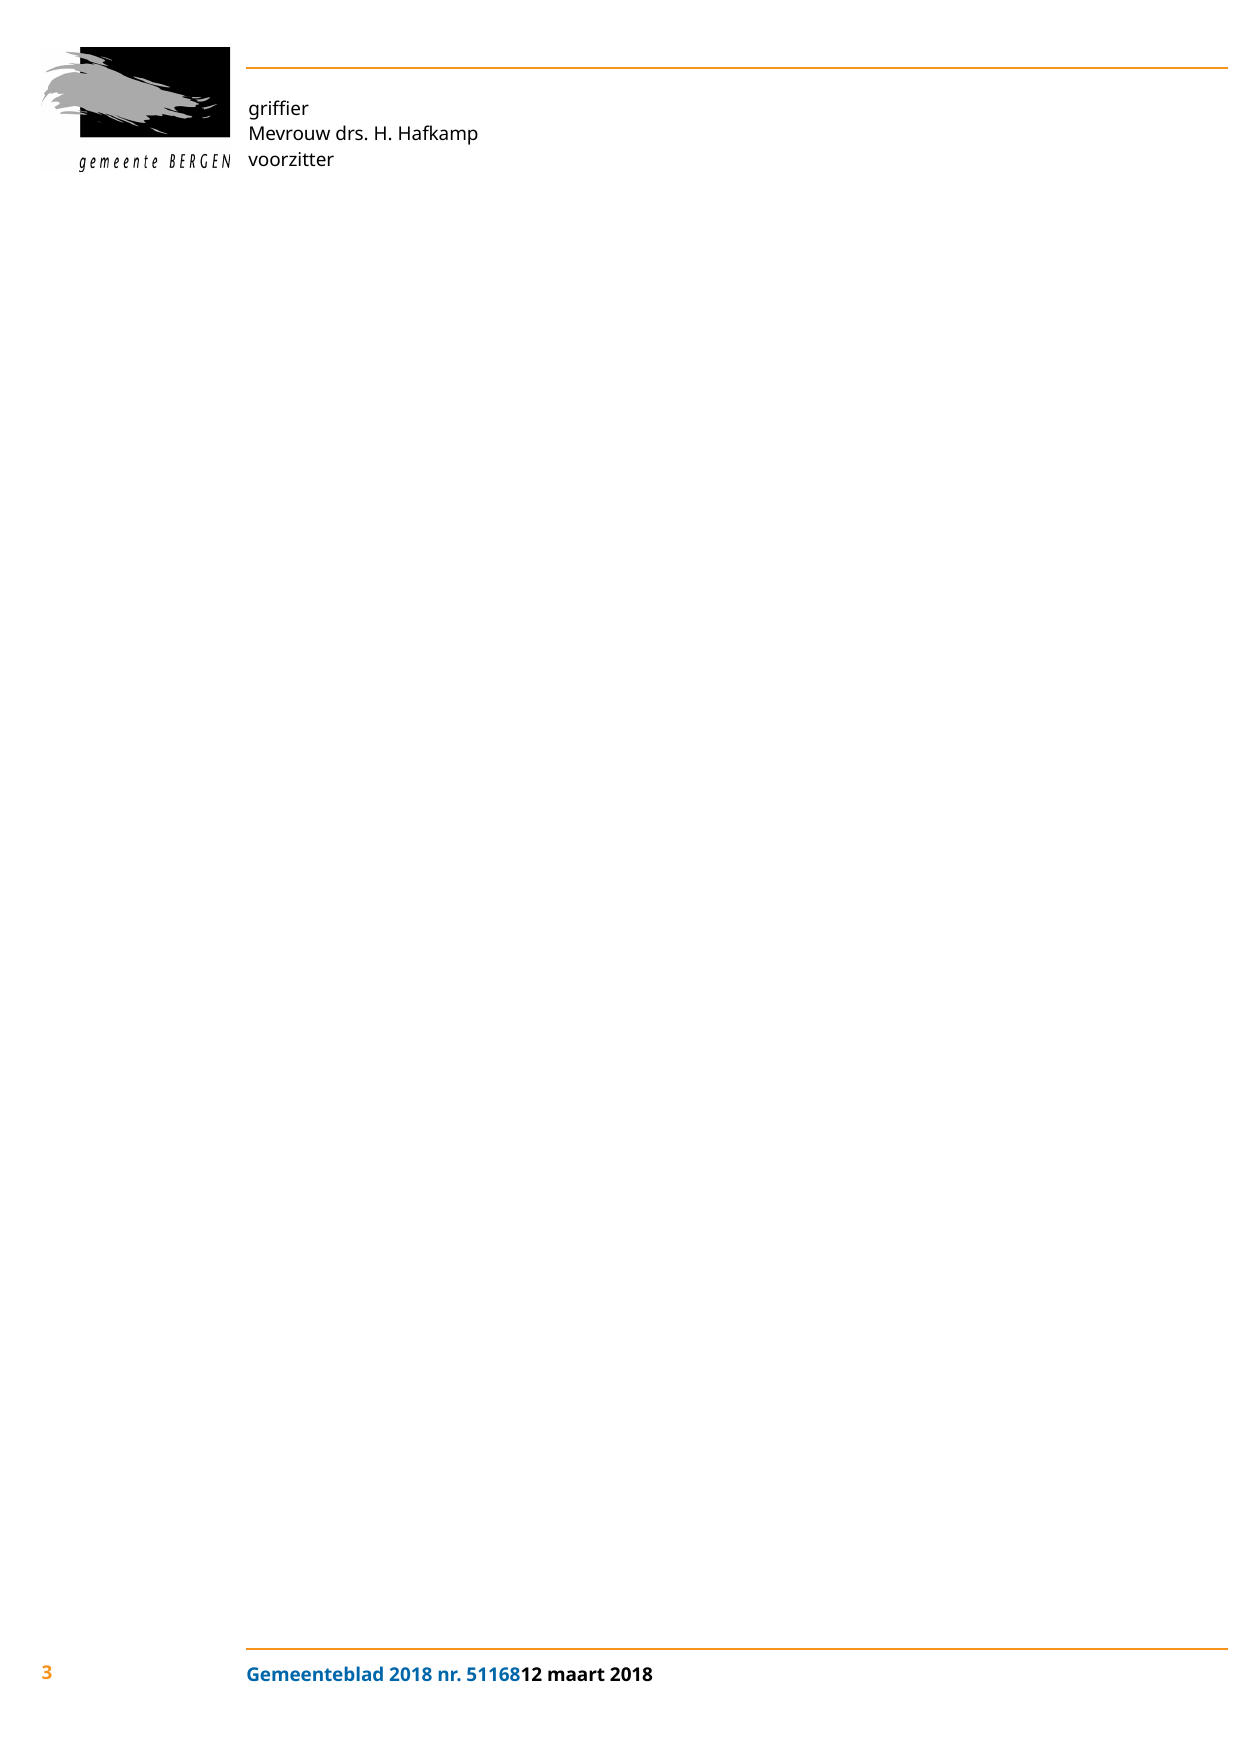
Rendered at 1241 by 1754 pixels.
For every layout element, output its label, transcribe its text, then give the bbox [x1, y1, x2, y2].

text Mevrouw drs. H. Hafkamp [248, 121, 1152, 146]
picture [41, 47, 231, 172]
text griffier [248, 95, 1152, 121]
text voorzitter [248, 146, 1152, 172]
